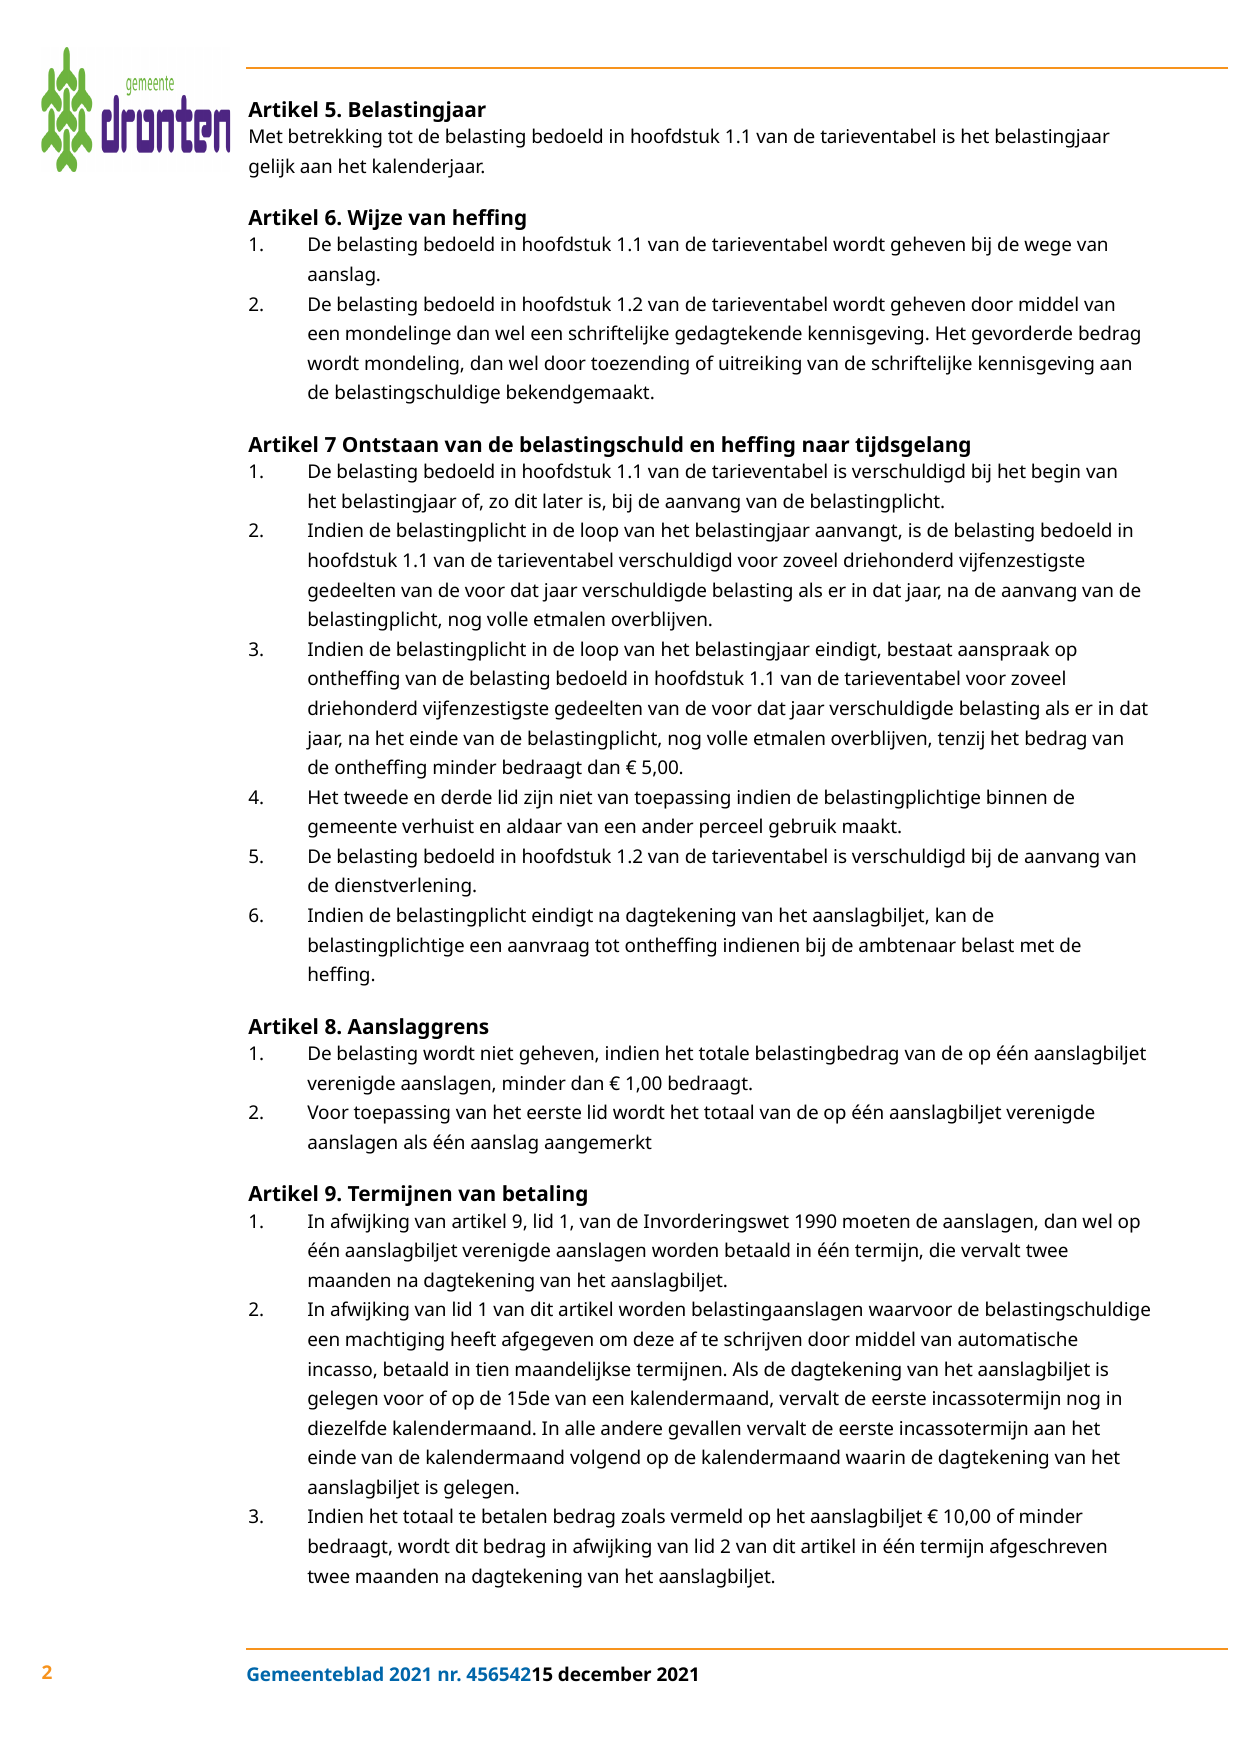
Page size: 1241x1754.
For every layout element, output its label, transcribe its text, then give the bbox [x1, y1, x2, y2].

list Voor toepassing van het eerste lid wordt het totaal van de op één aanslagbiljet verenigde aanslagen als één aanslag aangemerkt [248, 1099, 1152, 1155]
list De belasting wordt niet geheven, indien het totale belastingbedrag van de op één aanslagbiljet verenigde aanslagen, minder dan € 1,00 bedraagt. [248, 1040, 1152, 1096]
picture [41, 47, 231, 172]
list De belasting bedoeld in hoofdstuk 1.2 van de tarieventabel wordt geheven door middel van een mondelinge dan wel een schriftelijke gedagtekende kennisgeving. Het gevorderde bedrag wordt mondeling, dan wel door toezending of uitreiking van de schriftelijke kennisgeving aan de belastingschuldige bekendgemaakt. [248, 291, 1152, 405]
text Artikel 9. Termijnen van betaling [248, 1179, 1152, 1208]
list Indien de belastingplicht in de loop van het belastingjaar aanvangt, is de belasting bedoeld in hoofdstuk 1.1 van de tarieventabel verschuldigd voor zoveel driehonderd vijfenzestigste gedeelten van de voor dat jaar verschuldigde belasting als er in dat jaar, na de aanvang van de belastingplicht, nog volle etmalen overblijven. [248, 518, 1152, 632]
list De belasting bedoeld in hoofdstuk 1.1 van de tarieventabel wordt geheven bij de wege van aanslag. [248, 232, 1152, 287]
list Het tweede en derde lid zijn niet van toepassing indien de belastingplichtige binnen de gemeente verhuist en aldaar van een ander perceel gebruik maakt. [248, 784, 1152, 839]
list De belasting bedoeld in hoofdstuk 1.2 van de tarieventabel is verschuldigd bij de aanvang van de dienstverlening. [248, 843, 1152, 898]
list Indien de belastingplicht in de loop van het belastingjaar eindigt, bestaat aanspraak op ontheffing van de belasting bedoeld in hoofdstuk 1.1 van de tarieventabel voor zoveel driehonderd vijfenzestigste gedeelten van de voor dat jaar verschuldigde belasting als er in dat jaar, na het einde van de belastingplicht, nog volle etmalen overblijven, tenzij het bedrag van de ontheffing minder bedraagt dan € 5,00. [248, 636, 1152, 780]
text Artikel 8. Aanslaggrens [248, 1012, 1152, 1040]
list Indien het totaal te betalen bedrag zoals vermeld op het aanslagbiljet € 10,00 of minder bedraagt, wordt dit bedrag in afwijking van lid 2 van dit artikel in één termijn afgeschreven twee maanden na dagtekening van het aanslagbiljet. [248, 1504, 1152, 1588]
list De belasting bedoeld in hoofdstuk 1.1 van de tarieventabel is verschuldigd bij het begin van het belastingjaar of, zo dit later is, bij de aanvang van de belastingplicht. [248, 458, 1152, 514]
text Artikel 7 Ontstaan van de belastingschuld en heffing naar tijdsgelang [248, 430, 1152, 458]
text Artikel 5. Belastingjaar [248, 95, 1152, 123]
text Met betrekking tot de belasting bedoeld in hoofdstuk 1.1 van de tarieventabel is het belastingjaar gelijk aan het kalenderjaar. [248, 123, 1152, 178]
list Indien de belastingplicht eindigt na dagtekening van het aanslagbiljet, kan de belastingplichtige een aanvraag tot ontheffing indienen bij de ambtenaar belast met de heffing. [248, 902, 1152, 987]
list In afwijking van artikel 9, lid 1, van de Invorderingswet 1990 moeten de aanslagen, dan wel op één aanslagbiljet verenigde aanslagen worden betaald in één termijn, die vervalt twee maanden na dagtekening van het aanslagbiljet. [248, 1208, 1152, 1293]
text Artikel 6. Wijze van heffing [248, 203, 1152, 232]
list In afwijking van lid 1 van dit artikel worden belastingaanslagen waarvoor de belastingschuldige een machtiging heeft afgegeven om deze af te schrijven door middel van automatische incasso, betaald in tien maandelijkse termijnen. Als de dagtekening van het aanslagbiljet is gelegen voor of op de 15de van een kalendermaand, vervalt de eerste incassotermijn nog in diezelfde kalendermaand. In alle andere gevallen vervalt de eerste incassotermijn aan het einde van de kalendermaand volgend op de kalendermaand waarin de dagtekening van het aanslagbiljet is gelegen. [248, 1297, 1152, 1500]
